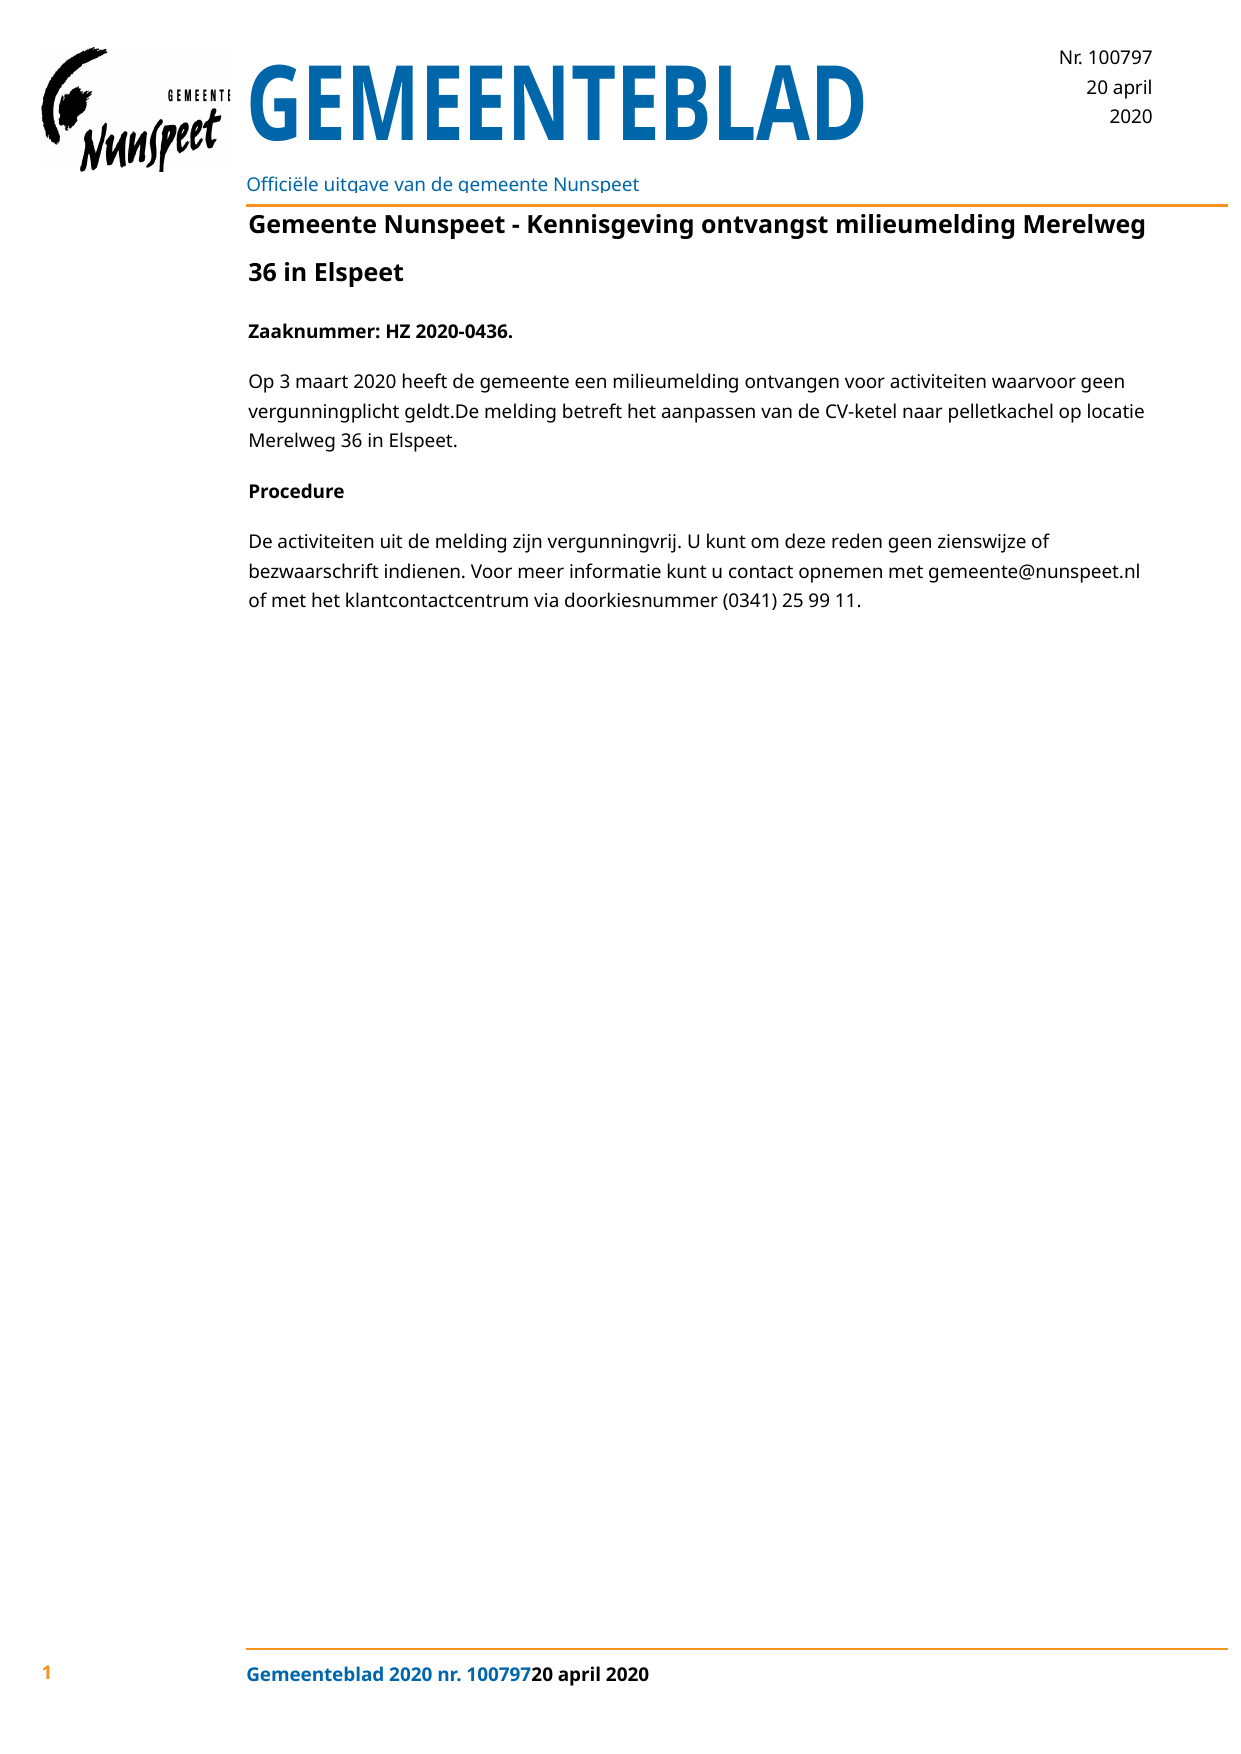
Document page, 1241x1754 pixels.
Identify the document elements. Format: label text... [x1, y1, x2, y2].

text Gemeente Nunspeet - Kennisgeving ontvangst milieumelding Merelweg 36 in Elspeet [248, 207, 1152, 288]
text Procedure [248, 478, 1152, 504]
text De activiteiten uit de melding zijn vergunningvrij. U kunt om deze reden geen zienswijze of bezwaarschrift indienen. Voor meer informatie kunt u contact opnemen met gemeente@nunspeet.nl of met het klantcontactcentrum via doorkiesnummer (0341) 25 99 11. [248, 528, 1152, 613]
text Zaaknummer: HZ 2020-0436. [248, 318, 1152, 344]
picture [41, 47, 231, 172]
text Op 3 maart 2020 heeft de gemeente een milieumelding ontvangen voor activiteiten waarvoor geen vergunningplicht geldt.De melding betreft het aanpassen van de CV-ketel naar pelletkachel op locatie Merelweg 36 in Elspeet. [248, 368, 1152, 453]
